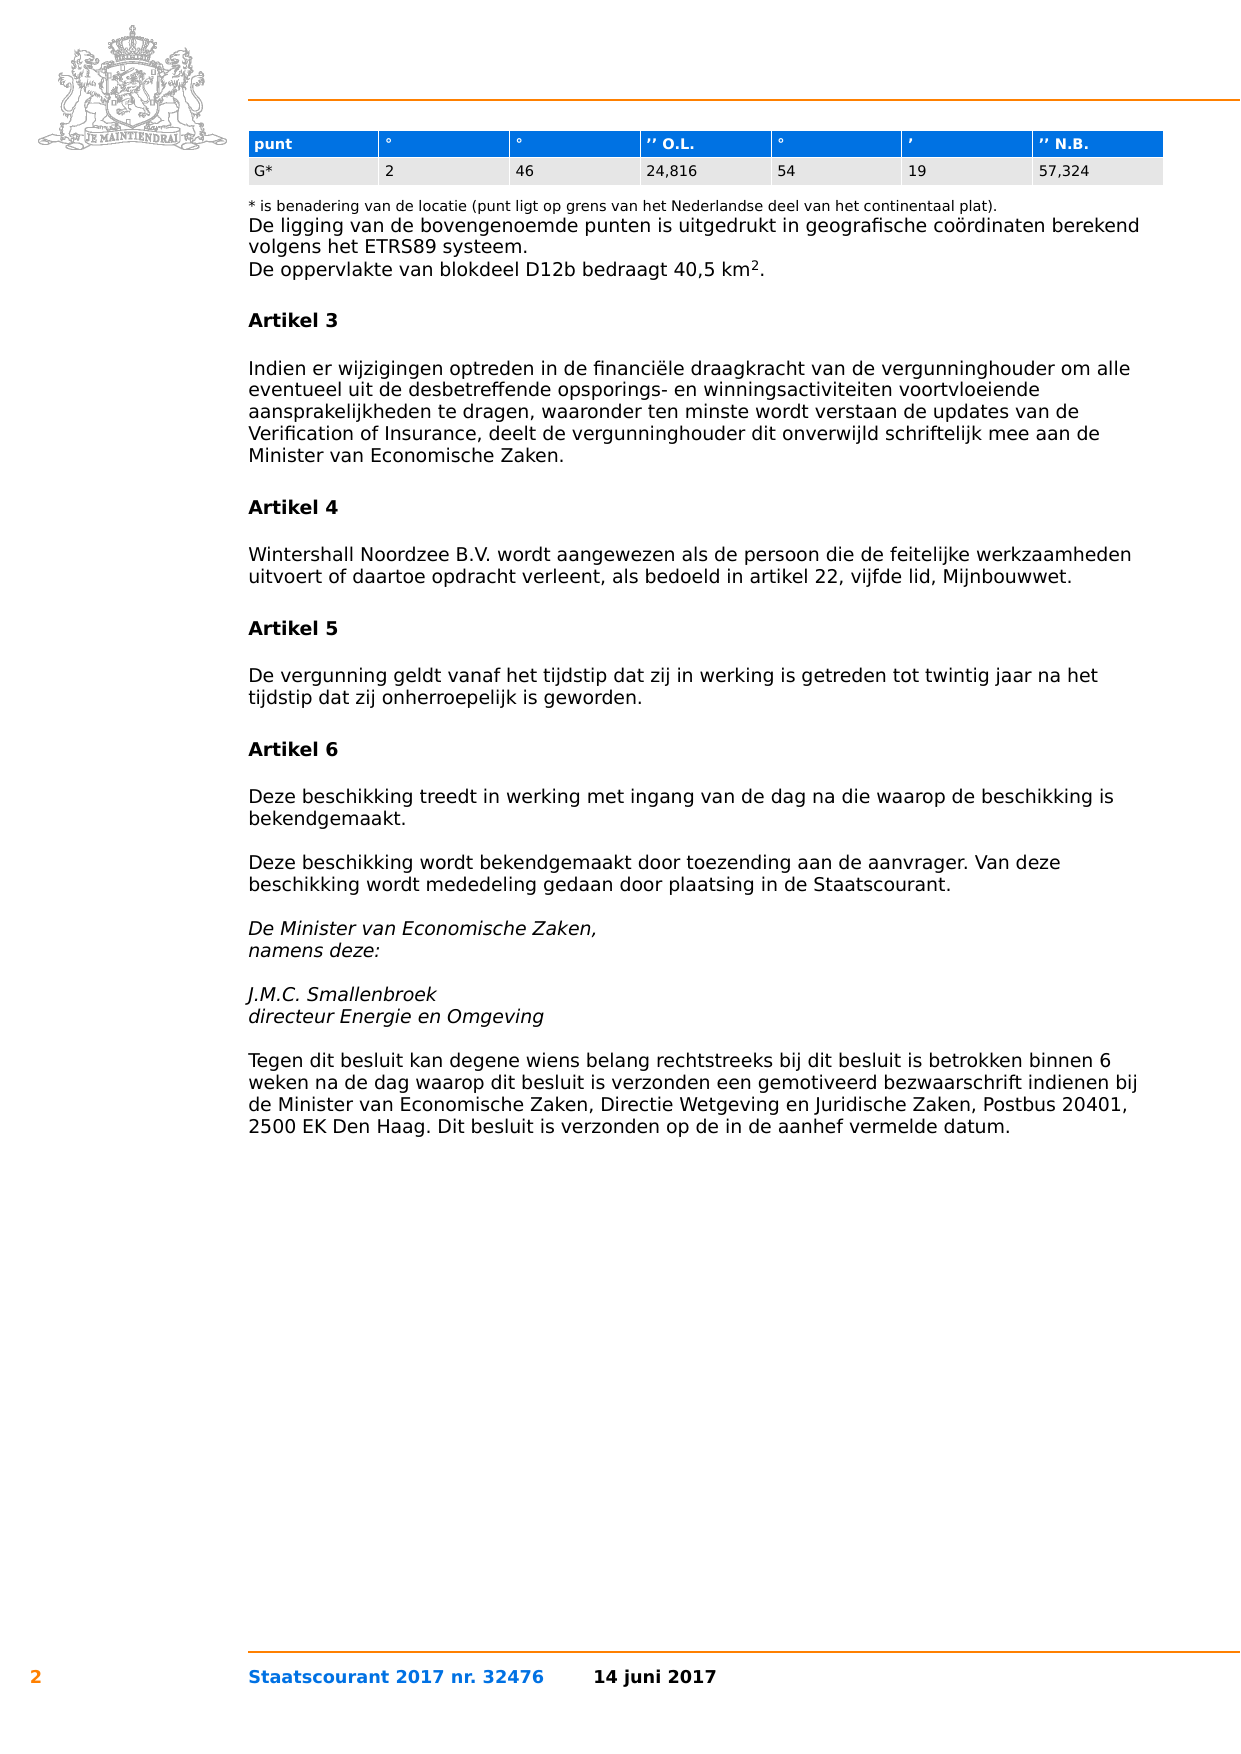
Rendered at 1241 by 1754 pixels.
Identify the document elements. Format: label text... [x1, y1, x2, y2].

table_cell 19 [902, 158, 1032, 185]
text Deze beschikking wordt bekendgemaakt door toezending aan de aanvrager. Van deze beschikking wordt mededeling gedaan door plaatsing in de Staatscourant. [248, 852, 1163, 896]
text Deze beschikking treedt in werking met ingang van de dag na die waarop de beschikking is bekendgemaakt. [248, 786, 1163, 830]
table_cell * is benadering van de locatie (punt ligt op grens van het Nederlandse deel van het continentaal plat). [248, 186, 1163, 214]
table_header ° [772, 131, 901, 157]
subtitle Artikel 6 [248, 739, 1163, 761]
subtitle Artikel 5 [248, 618, 1163, 640]
picture [38, 25, 227, 150]
text De Minister van Economische Zaken, namens deze: J.M.C. Smallenbroek directeur Energie en Omgeving [248, 918, 1163, 1028]
text De vergunning geldt vanaf het tijdstip dat zij in werking is getreden tot twintig jaar na het tijdstip dat zij onherroepelijk is geworden. [248, 665, 1163, 709]
text Indien er wijzigingen optreden in de financiële draagkracht van de vergunninghouder om alle eventueel uit de desbetreffende opsporings- en winningsactiviteiten voortvloeiende aansprakelijkheden te dragen, waaronder ten minste wordt verstaan de updates van de Verification of Insurance, deelt de vergunninghouder dit onverwijld schriftelijk mee aan de Minister van Economische Zaken. [248, 357, 1163, 467]
table_header punt [249, 131, 378, 157]
text De oppervlakte van blokdeel D12b bedraagt 40,5 km2. [248, 258, 1163, 280]
table_cell 57,324 [1033, 158, 1163, 185]
table_cell G* [249, 158, 378, 185]
subtitle Artikel 4 [248, 497, 1163, 519]
table_header ’’ O.L. [641, 131, 771, 157]
table_cell 54 [772, 158, 901, 185]
table_header ’’ N.B. [1033, 131, 1163, 157]
text Tegen dit besluit kan degene wiens belang rechtstreeks bij dit besluit is betrokken binnen 6 weken na de dag waarop dit besluit is verzonden een gemotiveerd bezwaarschrift indienen bij de Minister van Economische Zaken, Directie Wetgeving en Juridische Zaken, Postbus 20401, 2500 EK Den Haag. Dit besluit is verzonden op de in de aanhef vermelde datum. [248, 1049, 1163, 1137]
text De ligging van de bovengenoemde punten is uitgedrukt in geografische coördinaten berekend volgens het ETRS89 systeem. [248, 214, 1163, 258]
table_cell 2 [379, 158, 509, 185]
table_header ° [510, 131, 640, 157]
table_cell 24,816 [641, 158, 771, 185]
text Wintershall Noordzee B.V. wordt aangewezen als de persoon die de feitelijke werkzaamheden uitvoert of daartoe opdracht verleent, als bedoeld in artikel 22, vijfde lid, Mijnbouwwet. [248, 544, 1163, 588]
table_header ° [379, 131, 509, 157]
table_header ’ [902, 131, 1032, 157]
subtitle Artikel 3 [248, 310, 1163, 332]
table_cell 46 [510, 158, 640, 185]
